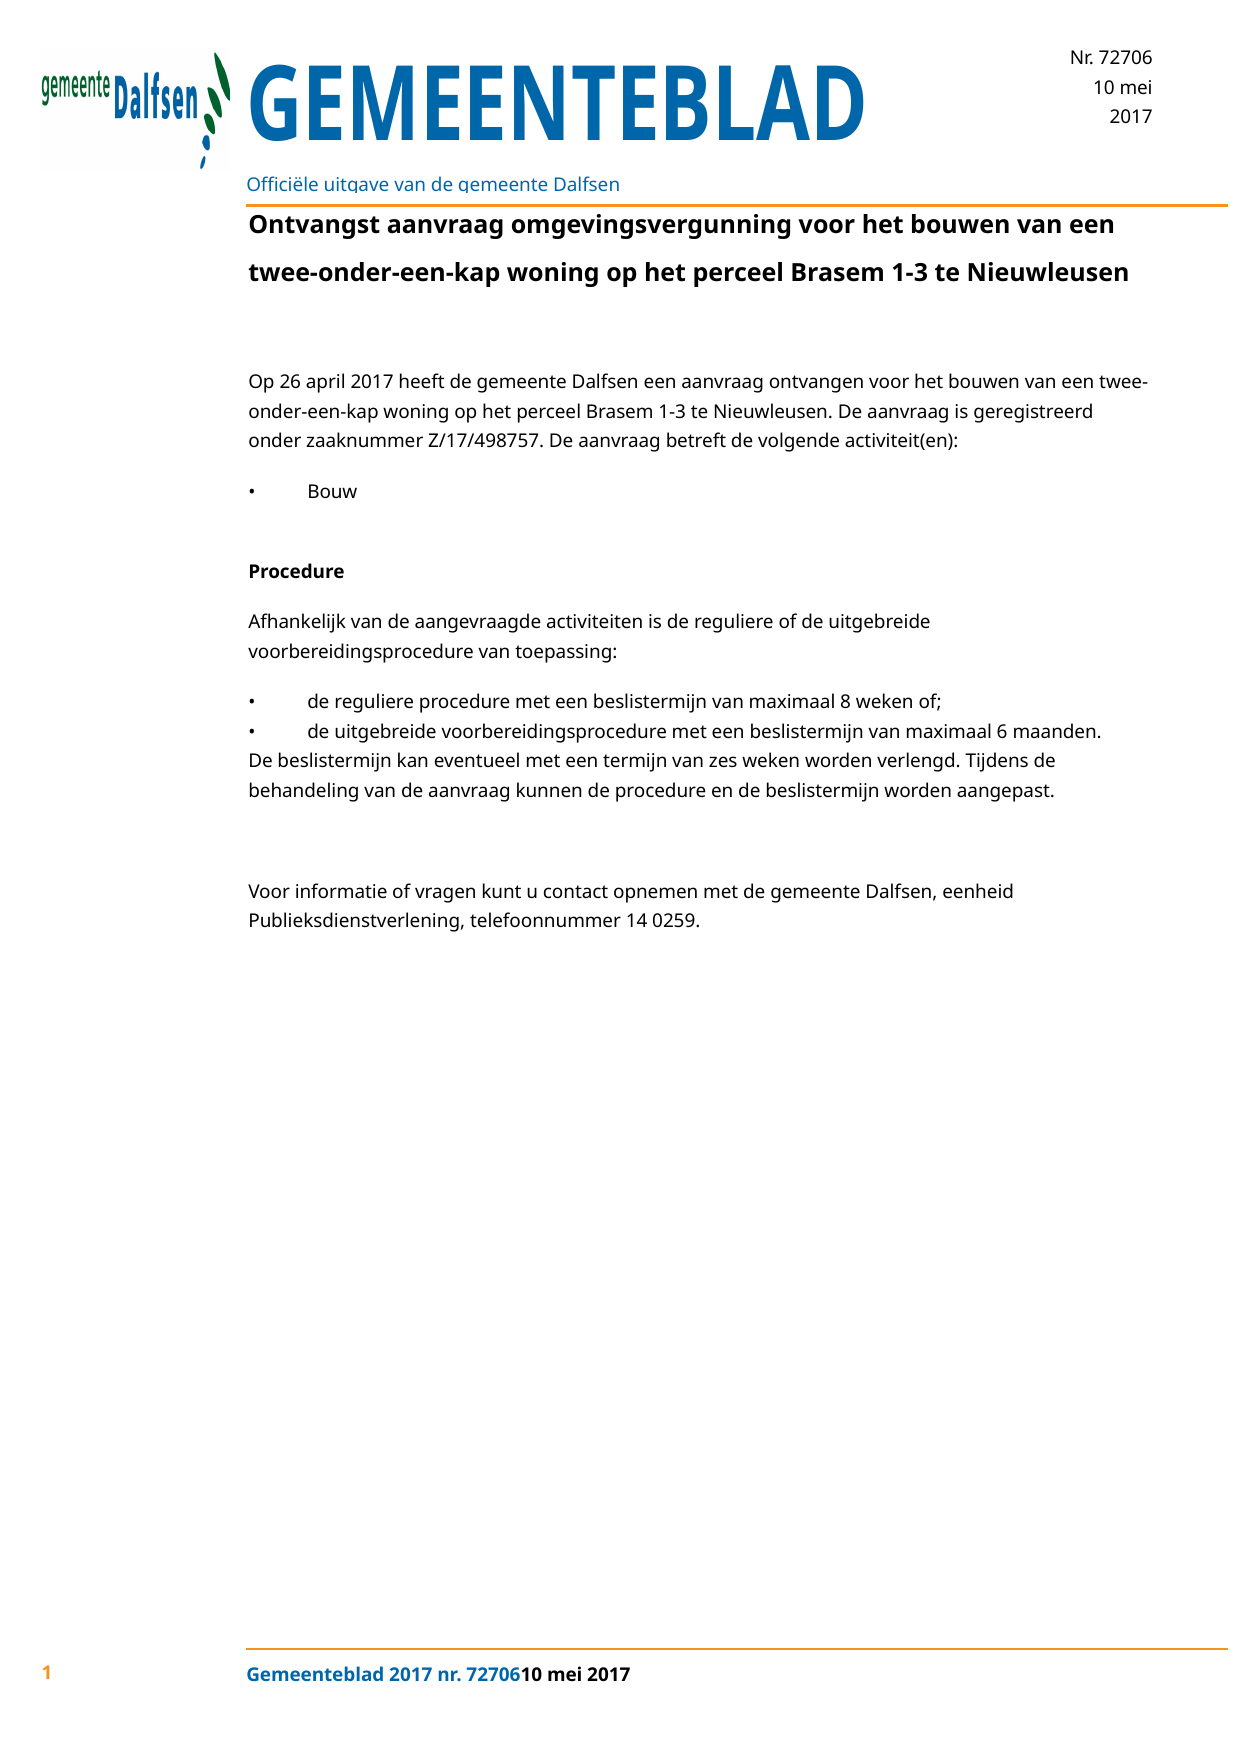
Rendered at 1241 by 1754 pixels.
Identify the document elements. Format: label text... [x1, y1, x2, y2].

text Ontvangst aanvraag omgevingsvergunning voor het bouwen van een twee-onder-een-kap woning op het perceel Brasem 1-3 te Nieuwleusen [248, 207, 1152, 288]
list Bouw [248, 478, 1152, 504]
text Op 26 april 2017 heeft de gemeente Dalfsen een aanvraag ontvangen voor het bouwen van een twee-onder-een-kap woning op het perceel Brasem 1-3 te Nieuwleusen. De aanvraag is geregistreerd onder zaaknummer Z/17/498757. De aanvraag betreft de volgende activiteit(en): [248, 368, 1152, 453]
picture [41, 47, 231, 172]
text Procedure [248, 558, 1152, 584]
text Afhankelijk van de aangevraagde activiteiten is de reguliere of de uitgebreide voorbereidingsprocedure van toepassing: [248, 608, 1152, 664]
text De beslistermijn kan eventueel met een termijn van zes weken worden verlengd. Tijdens de behandeling van de aanvraag kunnen de procedure en de beslistermijn worden aangepast. [248, 747, 1152, 803]
list de uitgebreide voorbereidingsprocedure met een beslistermijn van maximaal 6 maanden. [248, 718, 1152, 744]
list de reguliere procedure met een beslistermijn van maximaal 8 weken of; [248, 688, 1152, 714]
text Voor informatie of vragen kunt u contact opnemen met de gemeente Dalfsen, eenheid Publieksdienstverlening, telefoonnummer 14 0259. [248, 878, 1152, 933]
